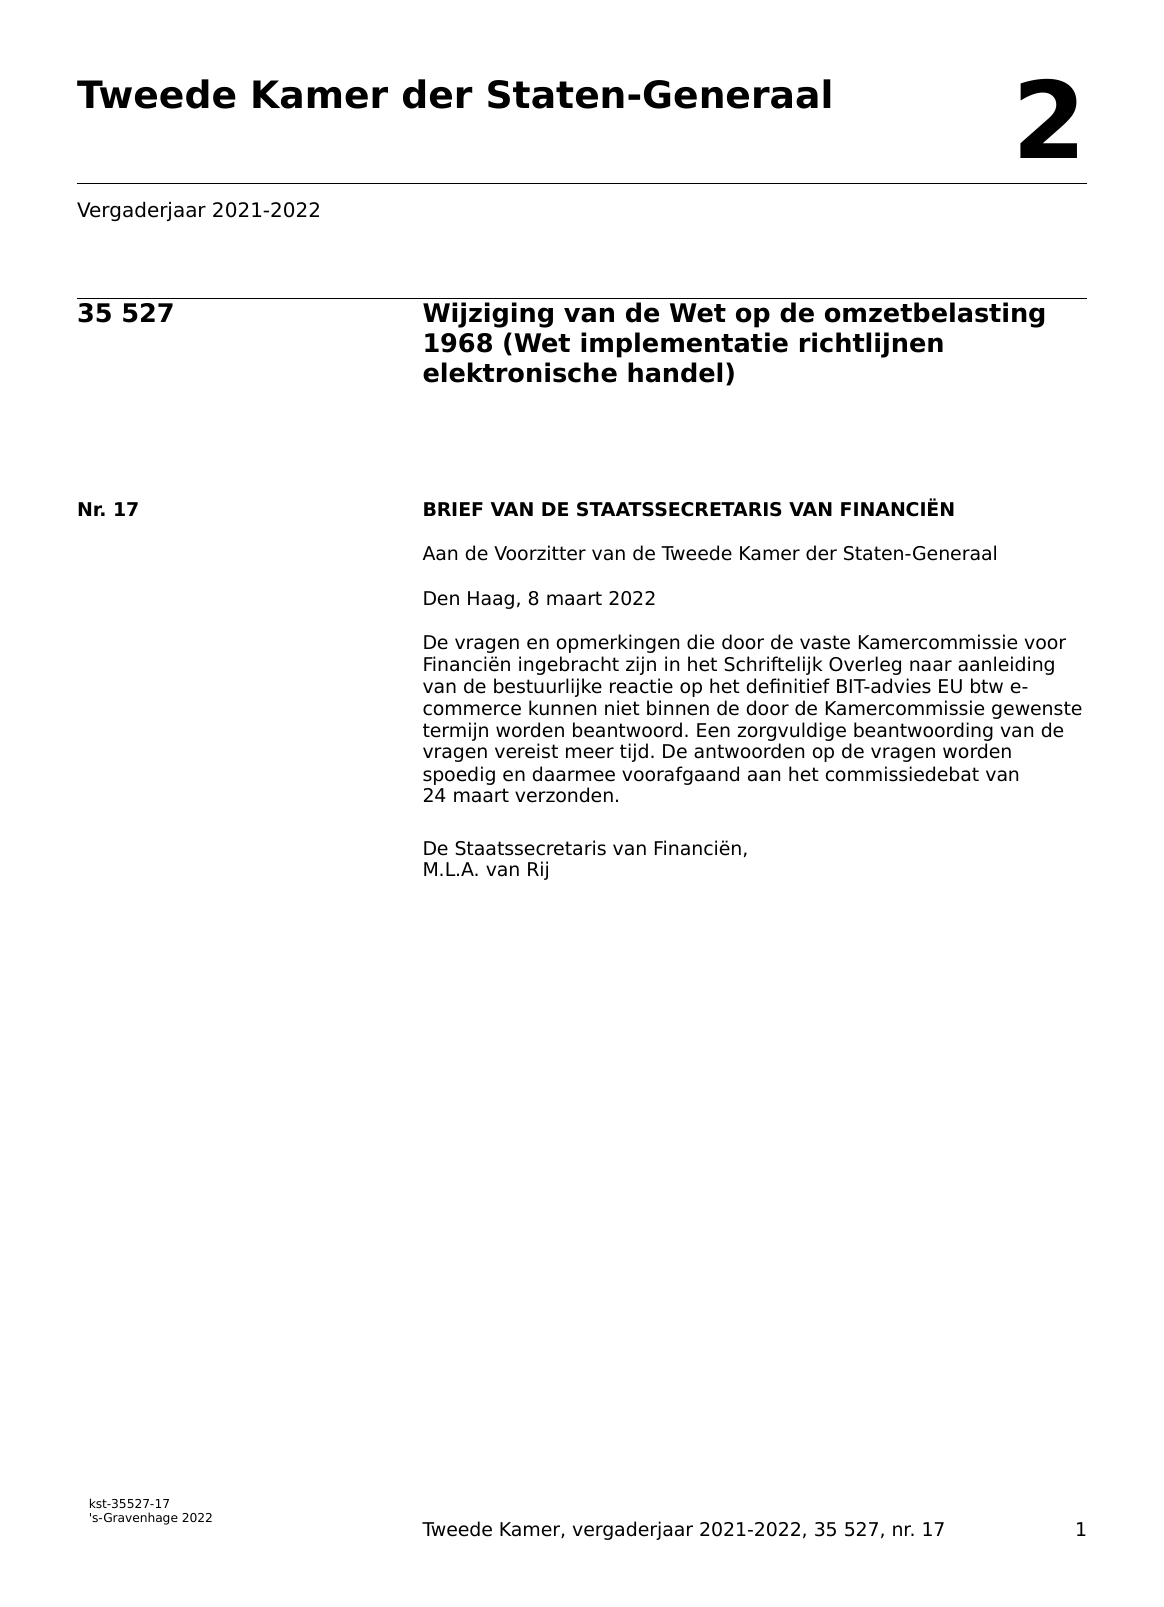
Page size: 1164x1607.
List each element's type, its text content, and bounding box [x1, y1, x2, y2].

subtitle Nr. 17 BRIEF VAN DE STAATSSECRETARIS VAN FINANCIËN [77, 499, 1087, 521]
subtitle 35 527 Wijziging van de Wet op de omzetbelasting 1968 (Wet implementatie richtlijnen elektronische handel) [77, 299, 1087, 388]
table_header Tweede Kamer der Staten-Generaal [77, 59, 886, 183]
text 's-Gravenhage 2022 [88, 1511, 323, 1525]
text kst-35527-17 [88, 1497, 323, 1511]
text De vragen en opmerkingen die door de vaste Kamercommissie voor Financiën ingebracht zijn in het Schriftelijk Overleg naar aanleiding van de bestuurlijke reactie op het definitief BIT-advies EU btw e-commerce kunnen niet binnen de door de Kamercommissie gewenste termijn worden beantwoord. Een zorgvuldige beantwoording van de vragen vereist meer tijd. De antwoorden op de vragen worden spoedig en daarmee voorafgaand aan het commissiedebat van 24 maart verzonden. [422, 632, 1087, 807]
table_cell Vergaderjaar 2021-2022 [77, 184, 1087, 298]
text Den Haag, 8 maart 2022 [422, 587, 1087, 609]
text De Staatssecretaris van Financiën, M.L.A. van Rij [422, 837, 1087, 881]
table_header 2 [886, 59, 1087, 183]
text Aan de Voorzitter van de Tweede Kamer der Staten-Generaal [422, 543, 1087, 565]
